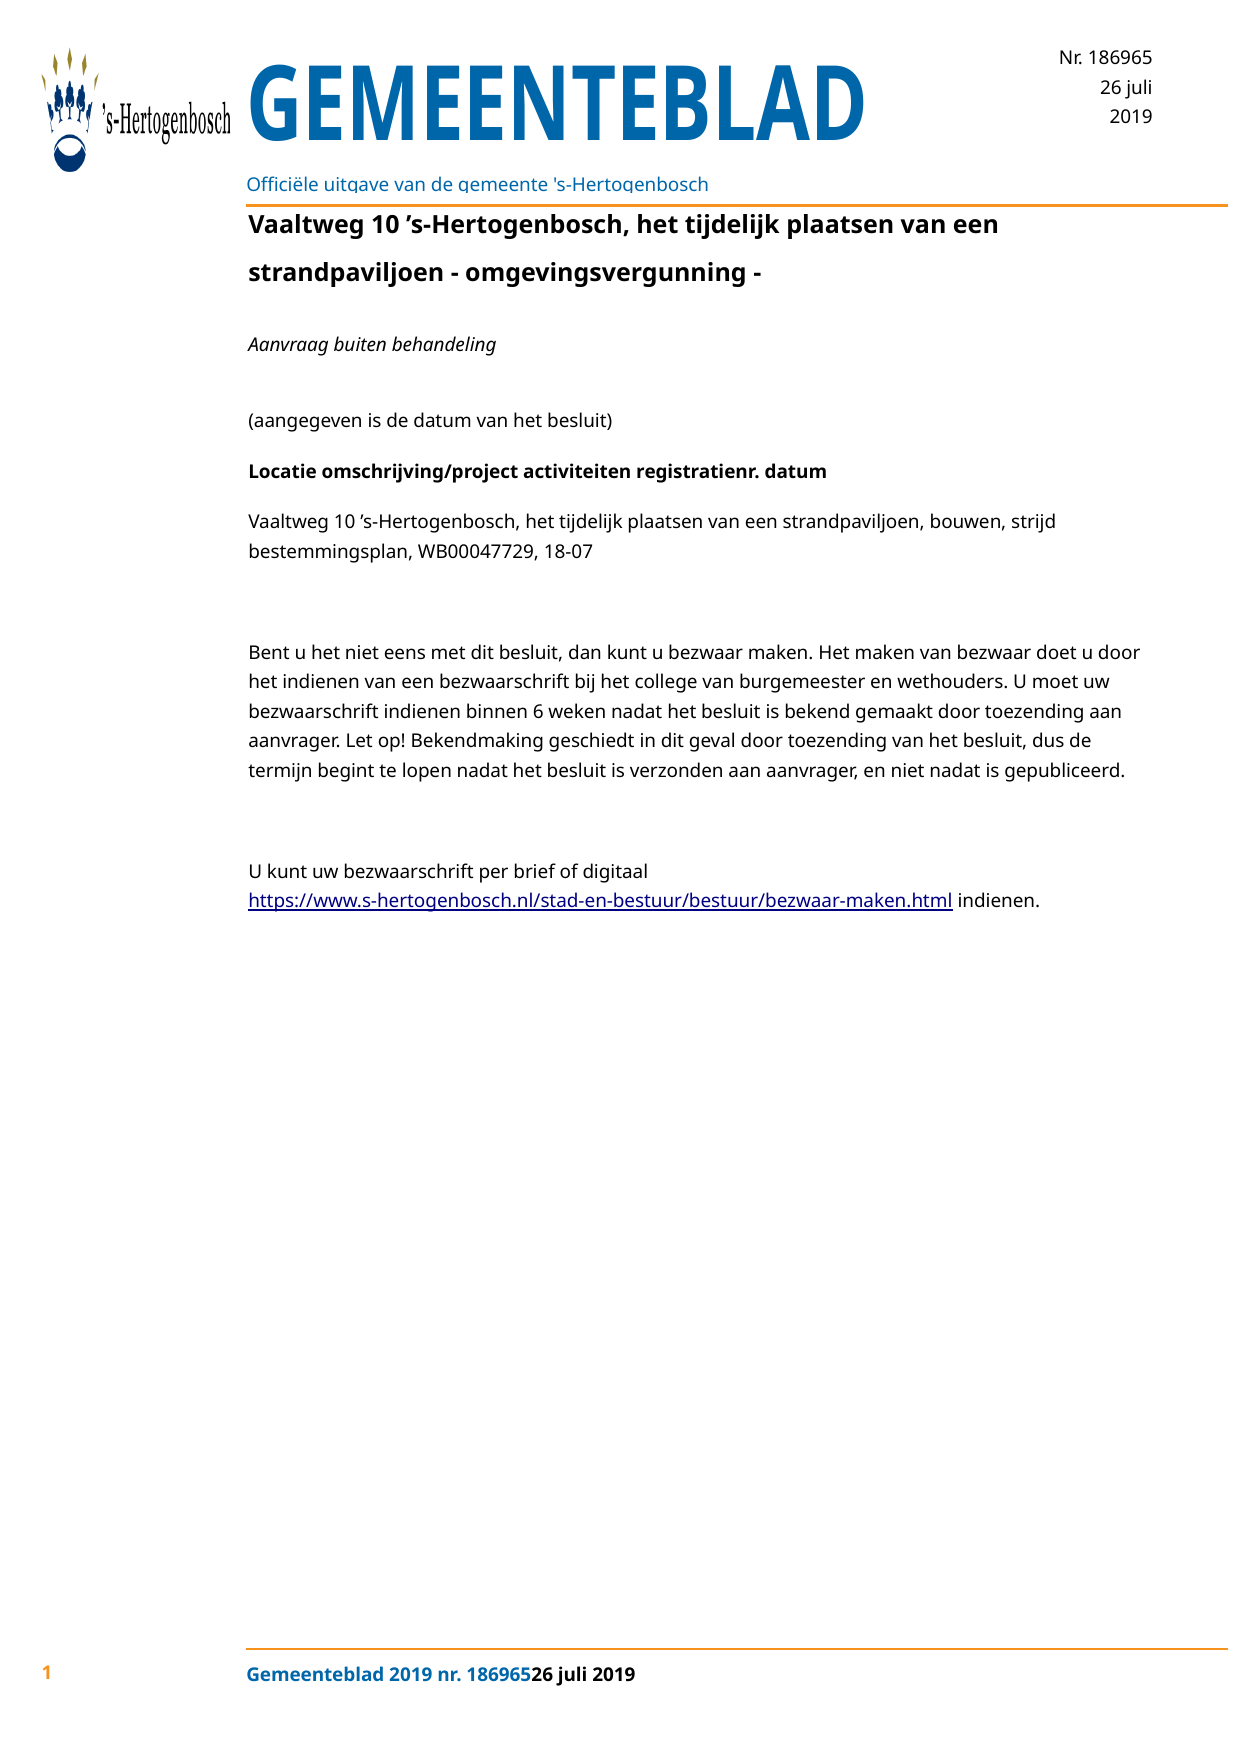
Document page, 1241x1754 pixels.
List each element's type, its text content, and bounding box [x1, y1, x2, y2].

text U kunt uw bezwaarschrift per brief of digitaal https://www.s-hertogenbosch.nl/stad-en-bestuur/bestuur/bezwaar-maken.html indienen. [248, 858, 1152, 913]
picture [41, 47, 231, 172]
text Locatie omschrijving/project activiteiten registratienr. datum [248, 458, 1152, 484]
text (aangegeven is de datum van het besluit) [248, 408, 1152, 433]
text Bent u het niet eens met dit besluit, dan kunt u bezwaar maken. Het maken van bezwaar doet u door het indienen van een bezwaarschrift bij het college van burgemeester en wethouders. U moet uw bezwaarschrift indienen binnen 6 weken nadat het besluit is bekend gemaakt door toezending aan aanvrager. Let op! Bekendmaking geschiedt in dit geval door toezending van het besluit, dus de termijn begint te lopen nadat het besluit is verzonden aan aanvrager, en niet nadat is gepubliceerd. [248, 639, 1152, 783]
text Vaaltweg 10 ’s-Hertogenbosch, het tijdelijk plaatsen van een strandpaviljoen - omgevingsvergunning - [248, 207, 1152, 288]
text Vaaltweg 10 ’s-Hertogenbosch, het tijdelijk plaatsen van een strandpaviljoen, bouwen, strijd bestemmingsplan, WB00047729, 18-07 [248, 508, 1152, 564]
text Aanvraag buiten behandeling [248, 331, 1152, 357]
